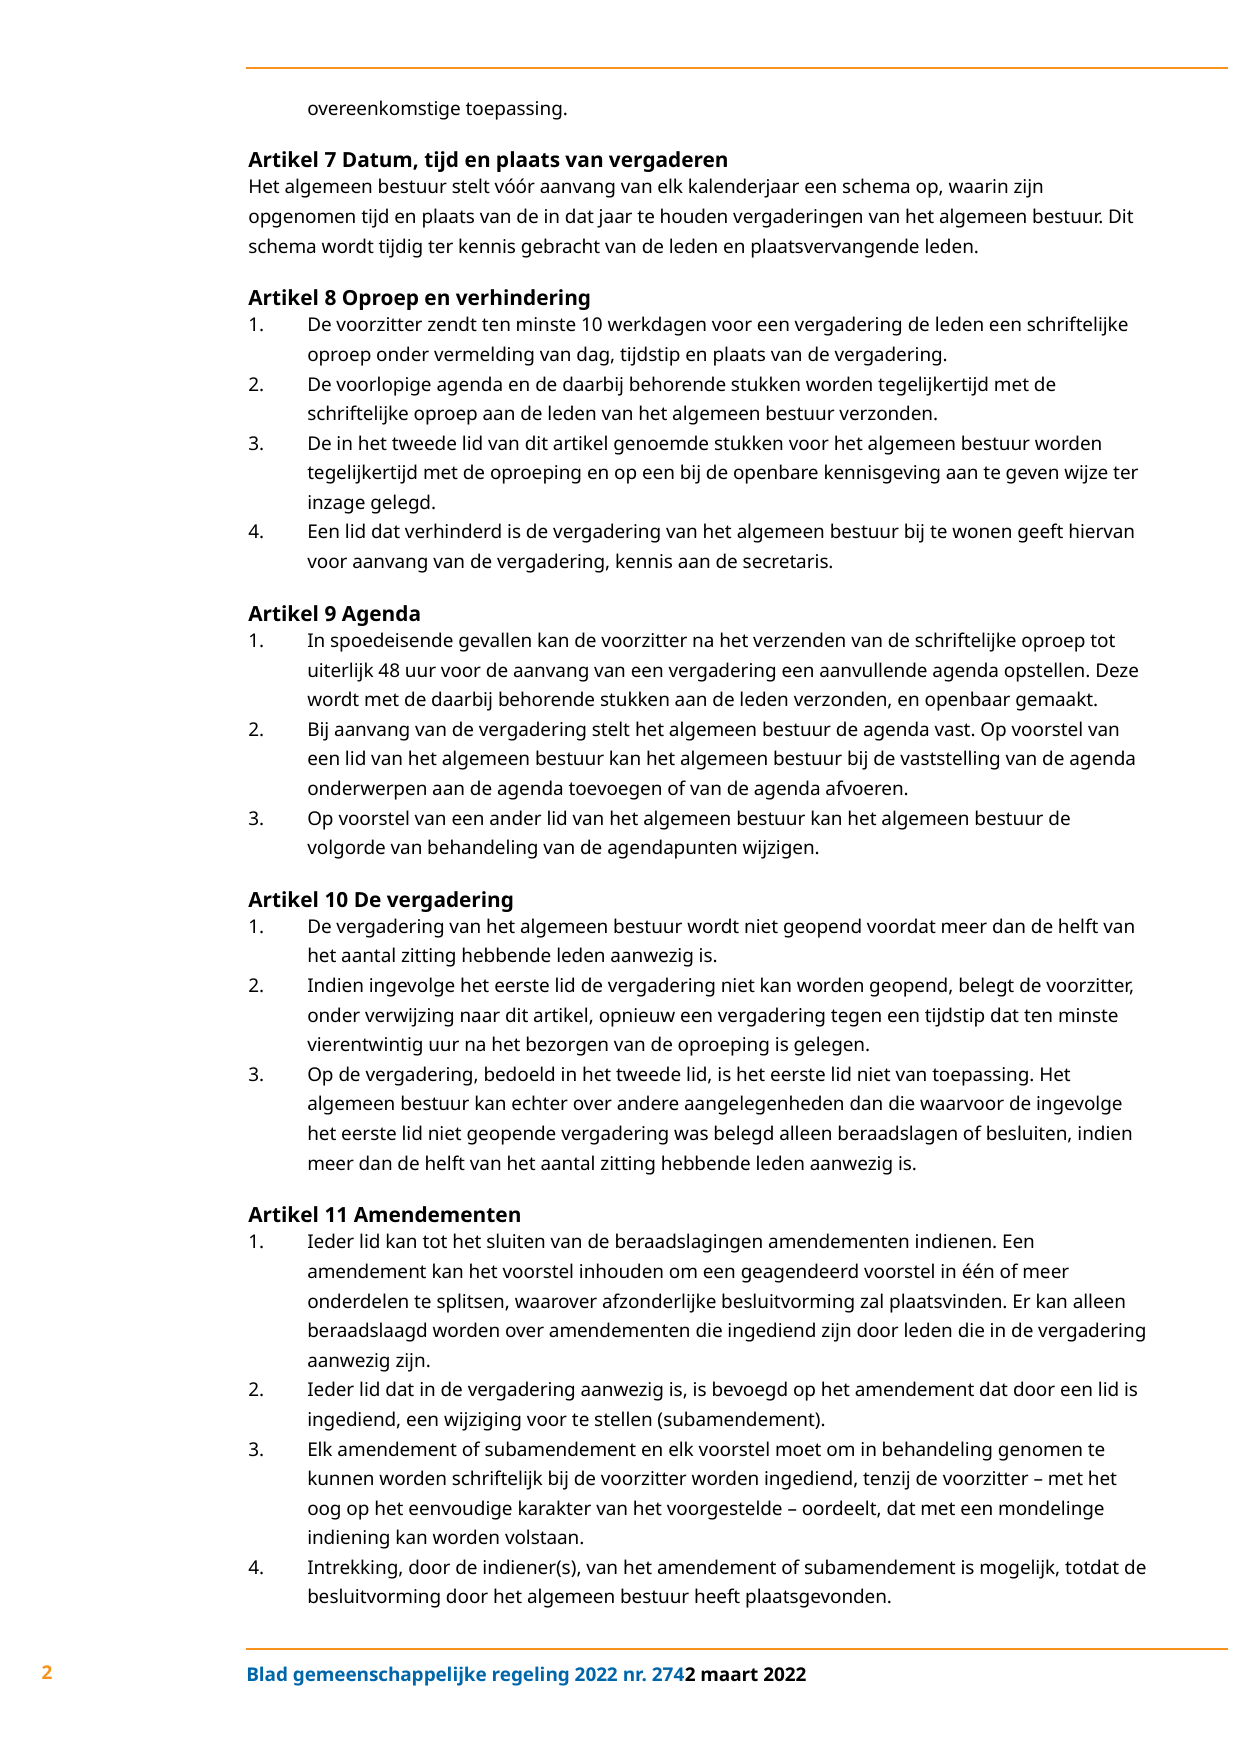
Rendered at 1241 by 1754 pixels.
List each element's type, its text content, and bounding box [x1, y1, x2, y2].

text Artikel 7 Datum, tijd en plaats van vergaderen [248, 145, 1152, 174]
list De vergadering van het algemeen bestuur wordt niet geopend voordat meer dan de helft van het aantal zitting hebbende leden aanwezig is. [248, 913, 1152, 968]
text Artikel 11 Amendementen [248, 1200, 1152, 1229]
list De voorlopige agenda en de daarbij behorende stukken worden tegelijkertijd met de schriftelijke oproep aan de leden van het algemeen bestuur verzonden. [248, 371, 1152, 426]
list Op de vergadering, bedoeld in het tweede lid, is het eerste lid niet van toepassing. Het algemeen bestuur kan echter over andere aangelegenheden dan die waarvoor de ingevolge het eerste lid niet geopende vergadering was belegd alleen beraadslagen of besluiten, indien meer dan de helft van het aantal zitting hebbende leden aanwezig is. [248, 1061, 1152, 1176]
list Intrekking, door de indiener(s), van het amendement of subamendement is mogelijk, totdat de besluitvorming door het algemeen bestuur heeft plaatsgevonden. [248, 1554, 1152, 1609]
list Indien ingevolge het eerste lid de vergadering niet kan worden geopend, belegt de voorzitter, onder verwijzing naar dit artikel, opnieuw een vergadering tegen een tijdstip dat ten minste vierentwintig uur na het bezorgen van de oproeping is gelegen. [248, 972, 1152, 1057]
list De voorzitter zendt ten minste 10 werkdagen voor een vergadering de leden een schriftelijke oproep onder vermelding van dag, tijdstip en plaats van de vergadering. [248, 312, 1152, 367]
picture [41, 47, 231, 172]
list Op voorstel van een ander lid van het algemeen bestuur kan het algemeen bestuur de volgorde van behandeling van de agendapunten wijzigen. [248, 805, 1152, 860]
text Artikel 10 De vergadering [248, 885, 1152, 913]
list In spoedeisende gevallen kan de voorzitter na het verzenden van de schriftelijke oproep tot uiterlijk 48 uur voor de aanvang van een vergadering een aanvullende agenda opstellen. Deze wordt met de daarbij behorende stukken aan de leden verzonden, en openbaar gemaakt. [248, 627, 1152, 712]
list Ieder lid kan tot het sluiten van de beraadslagingen amendementen indienen. Een amendement kan het voorstel inhouden om een geagendeerd voorstel in één of meer onderdelen te splitsen, waarover afzonderlijke besluitvorming zal plaatsvinden. Er kan alleen beraadslaagd worden over amendementen die ingediend zijn door leden die in de vergadering aanwezig zijn. [248, 1229, 1152, 1373]
list De in het tweede lid van dit artikel genoemde stukken voor het algemeen bestuur worden tegelijkertijd met de oproeping en op een bij de openbare kennisgeving aan te geven wijze ter inzage gelegd. [248, 430, 1152, 515]
text Het algemeen bestuur stelt vóór aanvang van elk kalenderjaar een schema op, waarin zijn opgenomen tijd en plaats van de in dat jaar te houden vergaderingen van het algemeen bestuur. Dit schema wordt tijdig ter kennis gebracht van de leden en plaatsvervangende leden. [248, 174, 1152, 258]
list Ieder lid dat in de vergadering aanwezig is, is bevoegd op het amendement dat door een lid is ingediend, een wijziging voor te stellen (subamendement). [248, 1377, 1152, 1432]
list Bij aanvang van de vergadering stelt het algemeen bestuur de agenda vast. Op voorstel van een lid van het algemeen bestuur kan het algemeen bestuur bij de vaststelling van de agenda onderwerpen aan de agenda toevoegen of van de agenda afvoeren. [248, 716, 1152, 801]
list Elk amendement of subamendement en elk voorstel moet om in behandeling genomen te kunnen worden schriftelijk bij de voorzitter worden ingediend, tenzij de voorzitter – met het oog op het eenvoudige karakter van het voorgestelde – oordeelt, dat met een mondelinge indiening kan worden volstaan. [248, 1436, 1152, 1550]
text Artikel 8 Oproep en verhindering [248, 283, 1152, 312]
list overeenkomstige toepassing. [248, 95, 1152, 121]
text Artikel 9 Agenda [248, 599, 1152, 627]
list Een lid dat verhinderd is de vergadering van het algemeen bestuur bij te wonen geeft hiervan voor aanvang van de vergadering, kennis aan de secretaris. [248, 519, 1152, 574]
